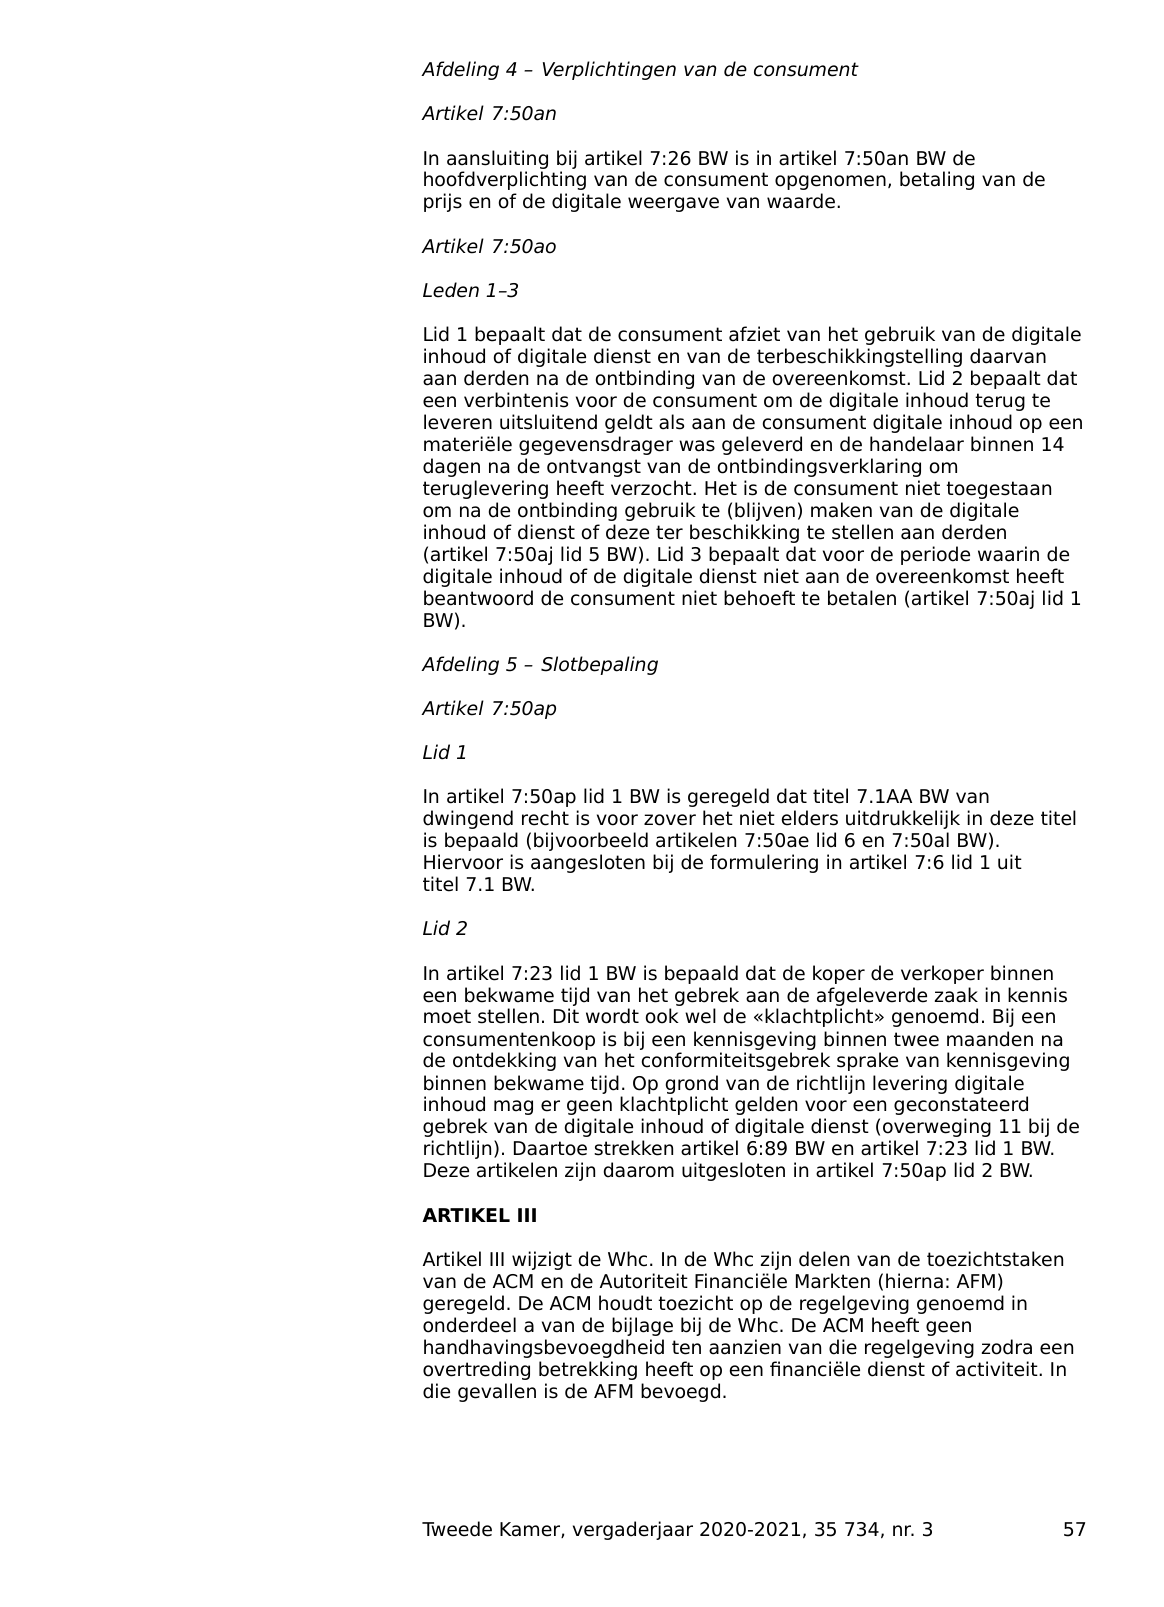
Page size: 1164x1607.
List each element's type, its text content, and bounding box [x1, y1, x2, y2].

subtitle Artikel 7:50an [422, 103, 1087, 125]
subtitle Afdeling 4 – Verplichtingen van de consument [422, 59, 1087, 81]
text In aansluiting bij artikel 7:26 BW is in artikel 7:50an BW de hoofdverplichting van de consument opgenomen, betaling van de prijs en of de digitale weergave van waarde. [422, 147, 1087, 213]
subtitle Lid 2 [422, 918, 1087, 940]
text Lid 1 bepaalt dat de consument afziet van het gebruik van de digitale inhoud of digitale dienst en van de terbeschikkingstelling daarvan aan derden na de ontbinding van de overeenkomst. Lid 2 bepaalt dat een verbintenis voor de consument om de digitale inhoud terug te leveren uitsluitend geldt als aan de consument digitale inhoud op een materiële gegevensdrager was geleverd en de handelaar binnen 14 dagen na de ontvangst van de ontbindingsverklaring om teruglevering heeft verzocht. Het is de consument niet toegestaan om na de ontbinding gebruik te (blijven) maken van de digitale inhoud of dienst of deze ter beschikking te stellen aan derden (artikel 7:50aj lid 5 BW). Lid 3 bepaalt dat voor de periode waarin de digitale inhoud of de digitale dienst niet aan de overeenkomst heeft beantwoord de consument niet behoeft te betalen (artikel 7:50aj lid 1 BW). [422, 324, 1087, 632]
subtitle ARTIKEL III [422, 1204, 1087, 1226]
subtitle Lid 1 [422, 742, 1087, 764]
subtitle Artikel 7:50ao [422, 236, 1087, 257]
text Artikel III wijzigt de Whc. In de Whc zijn delen van de toezichtstaken van de ACM en de Autoriteit Financiële Markten (hierna: AFM) geregeld. De ACM houdt toezicht op de regelgeving genoemd in onderdeel a van de bijlage bij de Whc. De ACM heeft geen handhavingsbevoegdheid ten aanzien van die regelgeving zodra een overtreding betrekking heeft op een financiële dienst of activiteit. In die gevallen is de AFM bevoegd. [422, 1249, 1087, 1402]
subtitle Afdeling 5 – Slotbepaling [422, 654, 1087, 676]
subtitle Leden 1–3 [422, 280, 1087, 302]
text In artikel 7:50ap lid 1 BW is geregeld dat titel 7.1AA BW van dwingend recht is voor zover het niet elders uitdrukkelijk in deze titel is bepaald (bijvoorbeeld artikelen 7:50ae lid 6 en 7:50al BW). Hiervoor is aangesloten bij de formulering in artikel 7:6 lid 1 uit titel 7.1 BW. [422, 786, 1087, 896]
subtitle Artikel 7:50ap [422, 698, 1087, 720]
text In artikel 7:23 lid 1 BW is bepaald dat de koper de verkoper binnen een bekwame tijd van het gebrek aan de afgeleverde zaak in kennis moet stellen. Dit wordt ook wel de «klachtplicht» genoemd. Bij een consumentenkoop is bij een kennisgeving binnen twee maanden na de ontdekking van het conformiteitsgebrek sprake van kennisgeving binnen bekwame tijd. Op grond van de richtlijn levering digitale inhoud mag er geen klachtplicht gelden voor een geconstateerd gebrek van de digitale inhoud of digitale dienst (overweging 11 bij de richtlijn). Daartoe strekken artikel 6:89 BW en artikel 7:23 lid 1 BW. Deze artikelen zijn daarom uitgesloten in artikel 7:50ap lid 2 BW. [422, 962, 1087, 1182]
